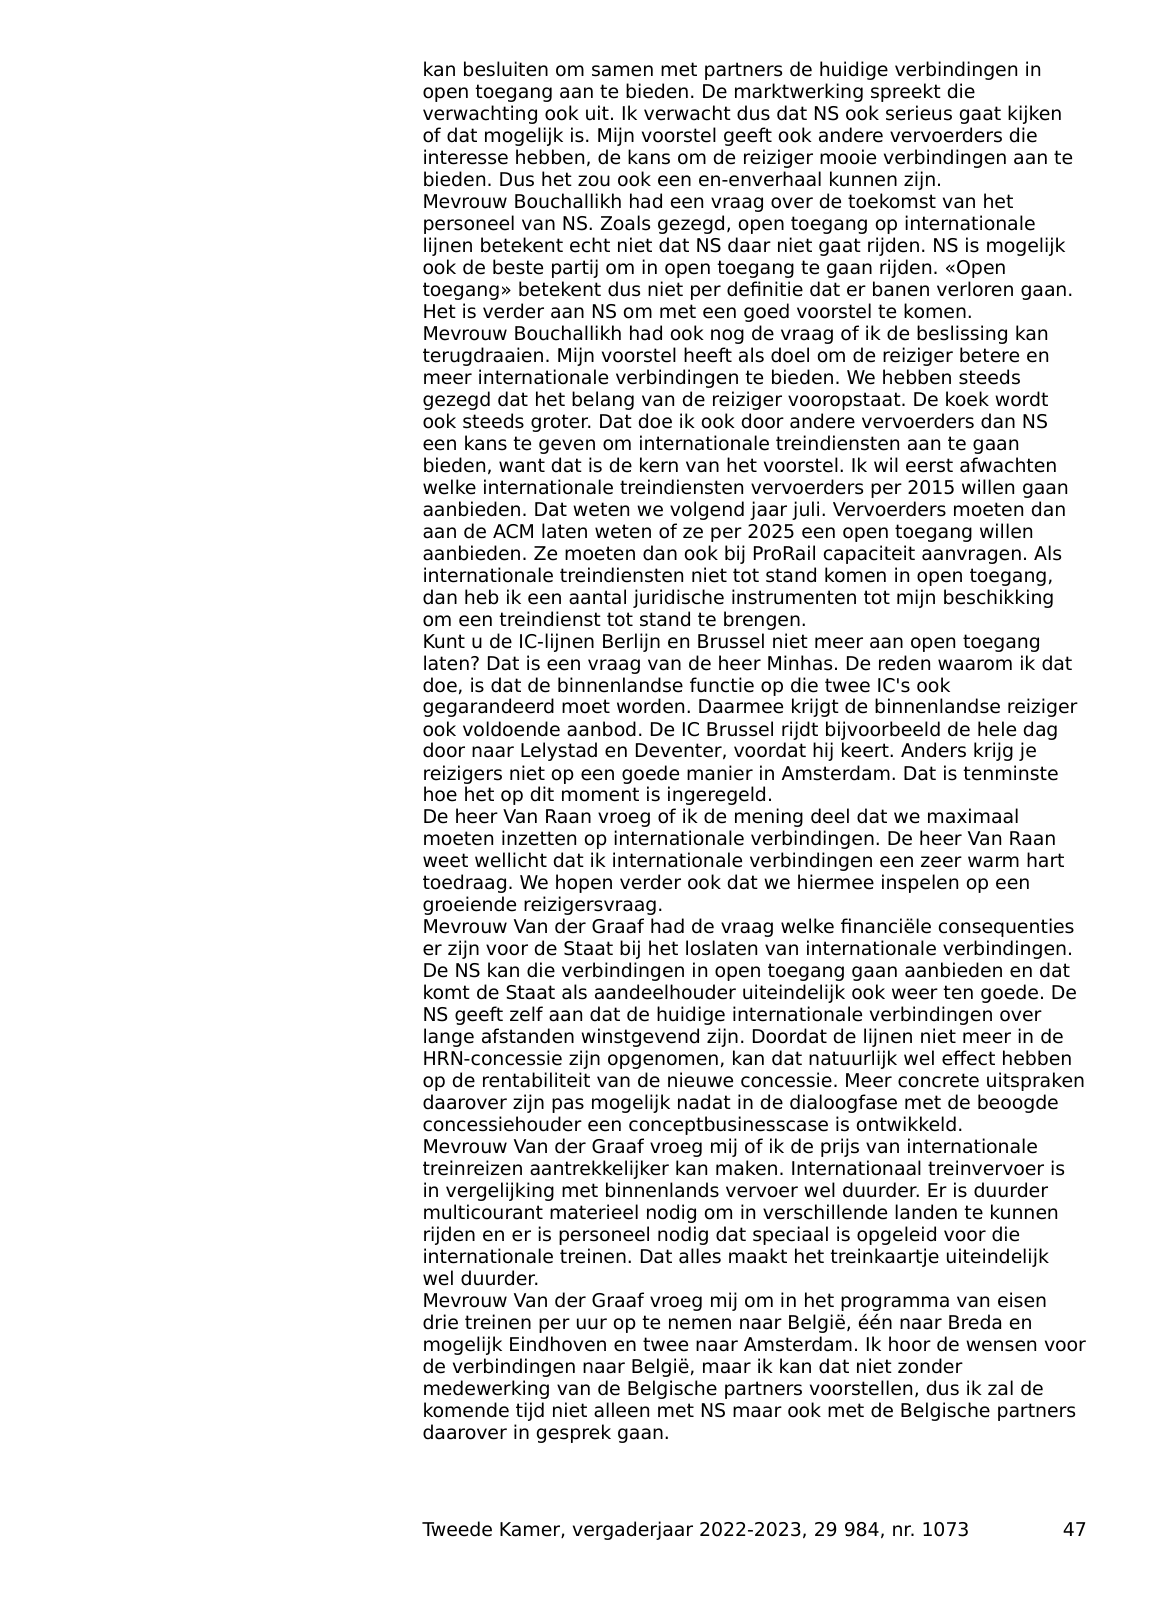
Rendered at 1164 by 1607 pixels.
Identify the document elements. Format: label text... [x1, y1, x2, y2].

text kan besluiten om samen met partners de huidige verbindingen in open toegang aan te bieden. De marktwerking spreekt die verwachting ook uit. Ik verwacht dus dat NS ook serieus gaat kijken of dat mogelijk is. Mijn voorstel geeft ook andere vervoerders die interesse hebben, de kans om de reiziger mooie verbindingen aan te bieden. Dus het zou ook een en-enverhaal kunnen zijn. [422, 59, 1087, 191]
text Mevrouw Van der Graaf vroeg mij of ik de prijs van internationale treinreizen aantrekkelijker kan maken. Internationaal treinvervoer is in vergelijking met binnenlands vervoer wel duurder. Er is duurder multicourant materieel nodig om in verschillende landen te kunnen rijden en er is personeel nodig dat speciaal is opgeleid voor die internationale treinen. Dat alles maakt het treinkaartje uiteindelijk wel duurder. [422, 1136, 1087, 1290]
text Mevrouw Bouchallikh had ook nog de vraag of ik de beslissing kan terugdraaien. Mijn voorstel heeft als doel om de reiziger betere en meer internationale verbindingen te bieden. We hebben steeds gezegd dat het belang van de reiziger vooropstaat. De koek wordt ook steeds groter. Dat doe ik ook door andere vervoerders dan NS een kans te geven om internationale treindiensten aan te gaan bieden, want dat is de kern van het voorstel. Ik wil eerst afwachten welke internationale treindiensten vervoerders per 2015 willen gaan aanbieden. Dat weten we volgend jaar juli. Vervoerders moeten dan aan de ACM laten weten of ze per 2025 een open toegang willen aanbieden. Ze moeten dan ook bij ProRail capaciteit aanvragen. Als internationale treindiensten niet tot stand komen in open toegang, dan heb ik een aantal juridische instrumenten tot mijn beschikking om een treindienst tot stand te brengen. [422, 323, 1087, 631]
text Mevrouw Bouchallikh had een vraag over de toekomst van het personeel van NS. Zoals gezegd, open toegang op internationale lijnen betekent echt niet dat NS daar niet gaat rijden. NS is mogelijk ook de beste partij om in open toegang te gaan rijden. «Open toegang» betekent dus niet per definitie dat er banen verloren gaan. Het is verder aan NS om met een goed voorstel te komen. [422, 191, 1087, 323]
text Mevrouw Van der Graaf vroeg mij om in het programma van eisen drie treinen per uur op te nemen naar België, één naar Breda en mogelijk Eindhoven en twee naar Amsterdam. Ik hoor de wensen voor de verbindingen naar België, maar ik kan dat niet zonder medewerking van de Belgische partners voorstellen, dus ik zal de komende tijd niet alleen met NS maar ook met de Belgische partners daarover in gesprek gaan. [422, 1290, 1087, 1444]
text Mevrouw Van der Graaf had de vraag welke financiële consequenties er zijn voor de Staat bij het loslaten van internationale verbindingen. De NS kan die verbindingen in open toegang gaan aanbieden en dat komt de Staat als aandeelhouder uiteindelijk ook weer ten goede. De NS geeft zelf aan dat de huidige internationale verbindingen over lange afstanden winstgevend zijn. Doordat de lijnen niet meer in de HRN-concessie zijn opgenomen, kan dat natuurlijk wel effect hebben op de rentabiliteit van de nieuwe concessie. Meer concrete uitspraken daarover zijn pas mogelijk nadat in de dialoogfase met de beoogde concessiehouder een conceptbusinesscase is ontwikkeld. [422, 916, 1087, 1136]
text De heer Van Raan vroeg of ik de mening deel dat we maximaal moeten inzetten op internationale verbindingen. De heer Van Raan weet wellicht dat ik internationale verbindingen een zeer warm hart toedraag. We hopen verder ook dat we hiermee inspelen op een groeiende reizigersvraag. [422, 806, 1087, 916]
text Kunt u de IC-lijnen Berlijn en Brussel niet meer aan open toegang laten? Dat is een vraag van de heer Minhas. De reden waarom ik dat doe, is dat de binnenlandse functie op die twee IC's ook gegarandeerd moet worden. Daarmee krijgt de binnenlandse reiziger ook voldoende aanbod. De IC Brussel rijdt bijvoorbeeld de hele dag door naar Lelystad en Deventer, voordat hij keert. Anders krijg je reizigers niet op een goede manier in Amsterdam. Dat is tenminste hoe het op dit moment is ingeregeld. [422, 631, 1087, 806]
